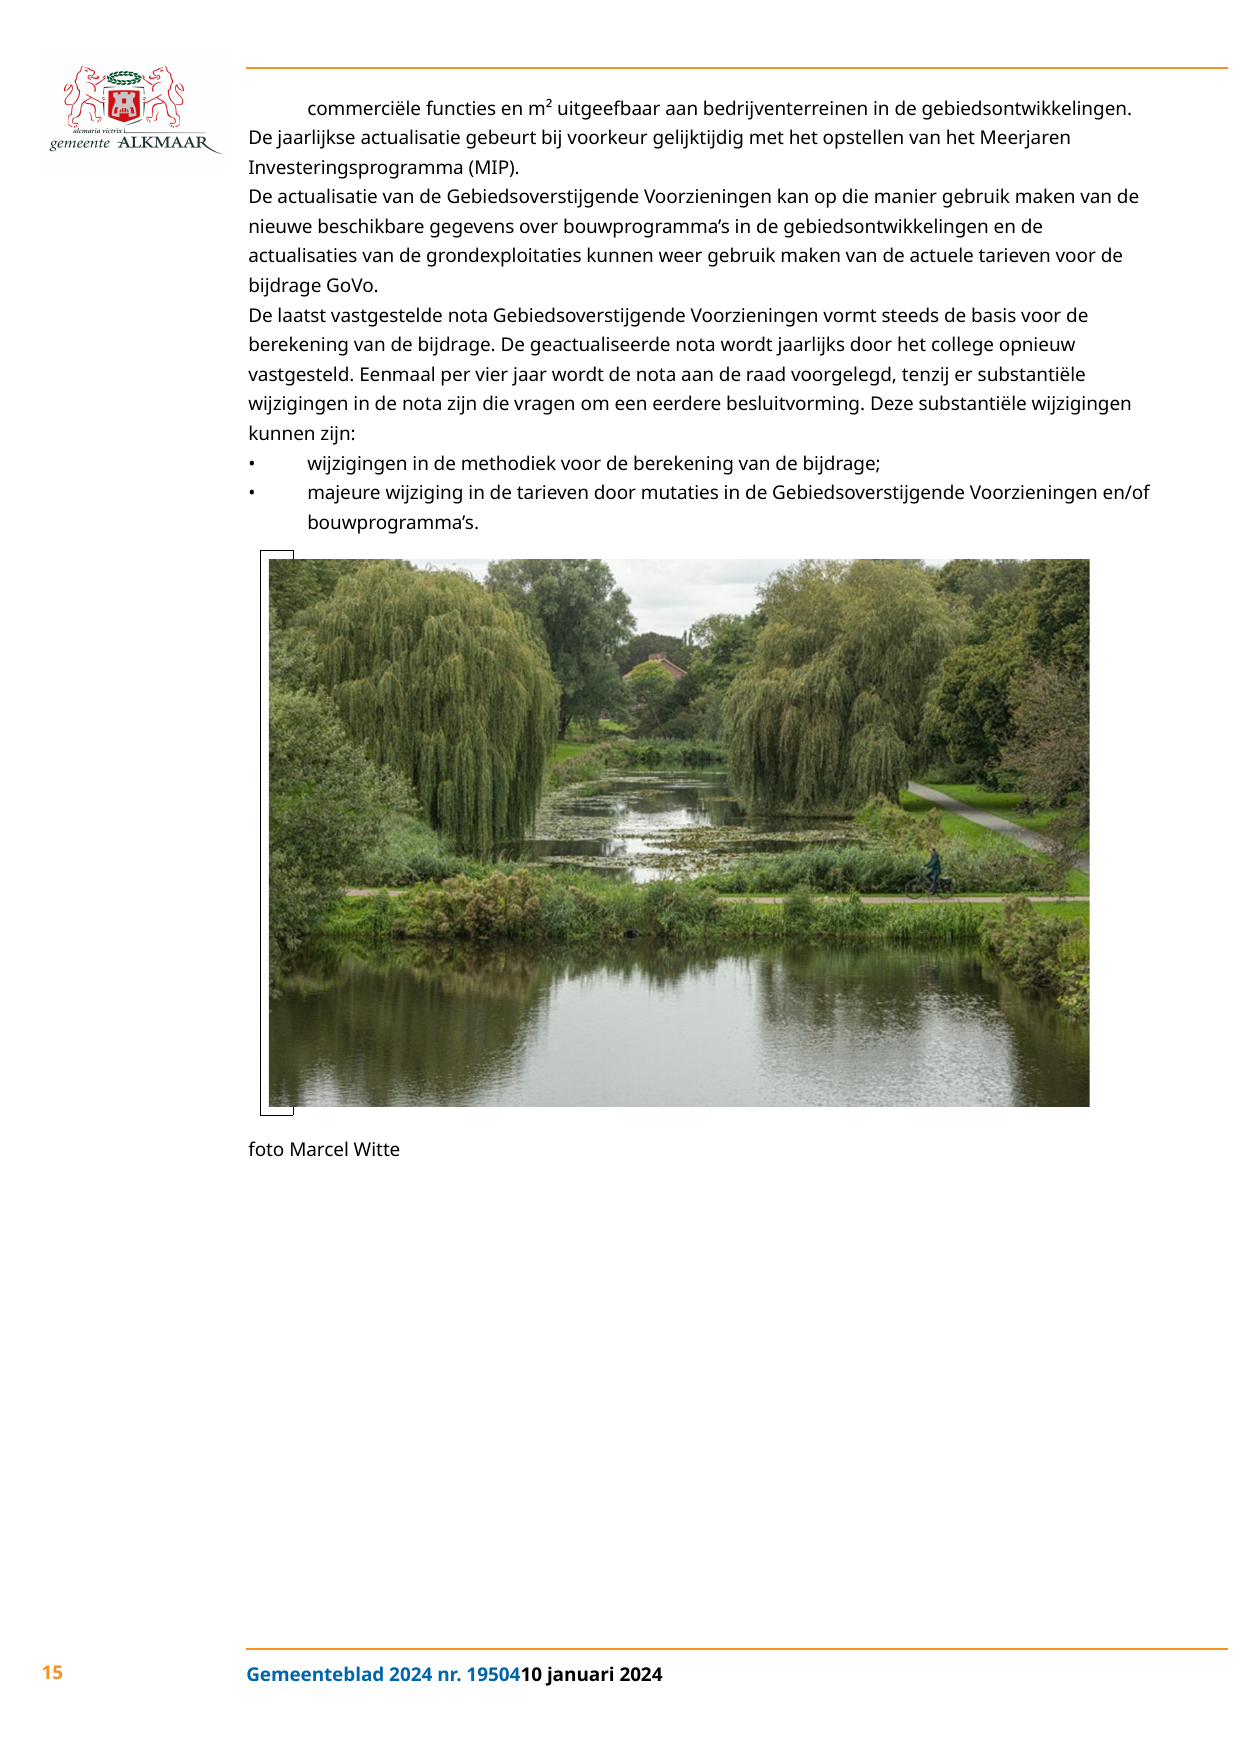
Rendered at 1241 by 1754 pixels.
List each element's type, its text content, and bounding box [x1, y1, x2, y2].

text foto Marcel Witte [248, 1137, 1152, 1162]
text De jaarlijkse actualisatie gebeurt bij voorkeur gelijktijdig met het opstellen van het Meerjaren Investeringsprogramma (MIP). [248, 124, 1152, 180]
text De actualisatie van de Gebiedsoverstijgende Voorzieningen kan op die manier gebruik maken van de nieuwe beschikbare gegevens over bouwprogramma’s in de gebiedsontwikkelingen en de actualisaties van de grondexploitaties kunnen weer gebruik maken van de actuele tarieven voor de bijdrage GoVo. [248, 183, 1152, 298]
list majeure wijziging in de tarieven door mutaties in de Gebiedsoverstijgende Voorzieningen en/of bouwprogramma’s. [248, 479, 1152, 535]
list commerciële functies en m² uitgeefbaar aan bedrijventerreinen in de gebiedsontwikkelingen. [248, 95, 1152, 121]
text De laatst vastgestelde nota Gebiedsoverstijgende Voorzieningen vormt steeds de basis voor de berekening van de bijdrage. De geactualiseerde nota wordt jaarlijks door het college opnieuw vastgesteld. Eenmaal per vier jaar wordt de nota aan de raad voorgelegd, tenzij er substantiële wijzigingen in de nota zijn die vragen om een eerdere besluitvorming. Deze substantiële wijzigingen kunnen zijn: [248, 302, 1152, 446]
list wijzigingen in de methodiek voor de berekening van de bijdrage; [248, 450, 1152, 476]
picture [41, 47, 231, 172]
picture [268, 559, 1090, 1107]
